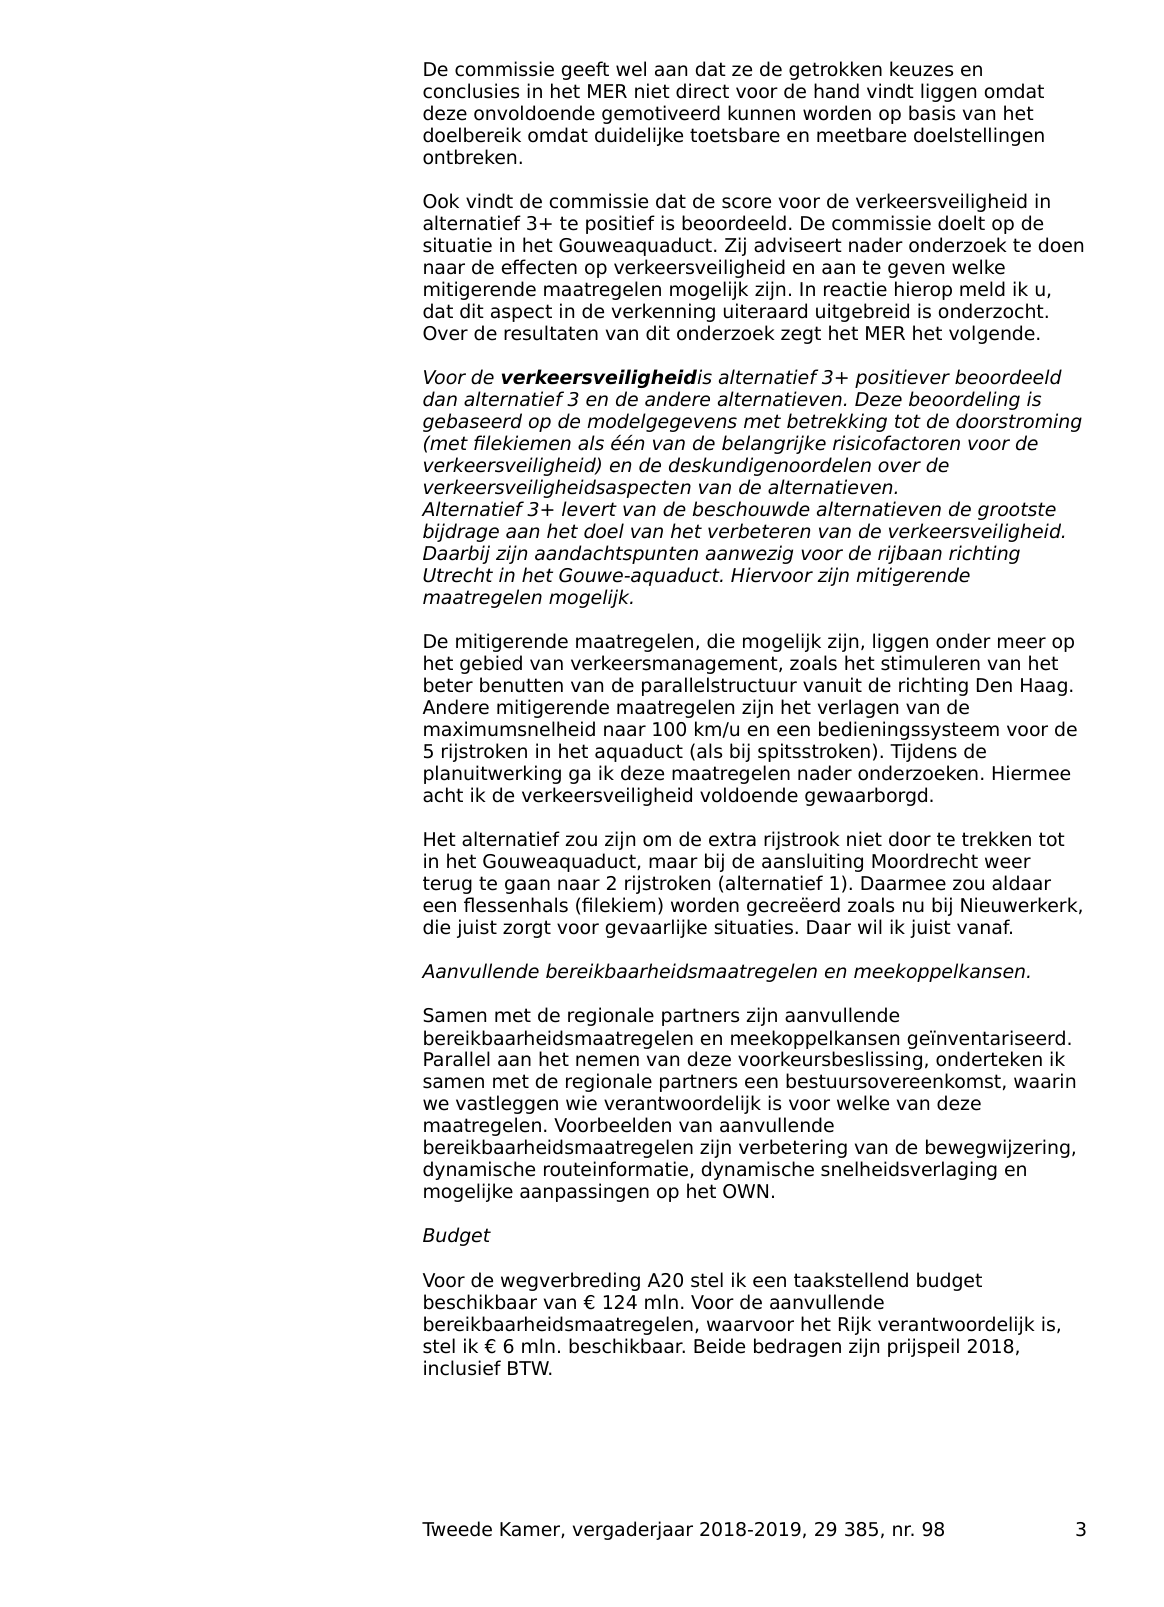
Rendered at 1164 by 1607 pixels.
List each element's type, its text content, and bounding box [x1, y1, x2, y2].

text Ook vindt de commissie dat de score voor de verkeersveiligheid in alternatief 3+ te positief is beoordeeld. De commissie doelt op de situatie in het Gouweaquaduct. Zij adviseert nader onderzoek te doen naar de effecten op verkeersveiligheid en aan te geven welke mitigerende maatregelen mogelijk zijn. In reactie hierop meld ik u, dat dit aspect in de verkenning uiteraard uitgebreid is onderzocht. Over de resultaten van dit onderzoek zegt het MER het volgende. [422, 191, 1087, 345]
text Samen met de regionale partners zijn aanvullende bereikbaarheidsmaatregelen en meekoppelkansen geïnventariseerd. Parallel aan het nemen van deze voorkeursbeslissing, onderteken ik samen met de regionale partners een bestuursovereenkomst, waarin we vastleggen wie verantwoordelijk is voor welke van deze maatregelen. Voorbeelden van aanvullende bereikbaarheidsmaatregelen zijn verbetering van de bewegwijzering, dynamische routeinformatie, dynamische snelheidsverlaging en mogelijke aanpassingen op het OWN. [422, 1005, 1087, 1203]
text De mitigerende maatregelen, die mogelijk zijn, liggen onder meer op het gebied van verkeersmanagement, zoals het stimuleren van het beter benutten van de parallelstructuur vanuit de richting Den Haag. Andere mitigerende maatregelen zijn het verlagen van de maximumsnelheid naar 100 km/u en een bedieningssysteem voor de 5 rijstroken in het aquaduct (als bij spitsstroken). Tijdens de planuitwerking ga ik deze maatregelen nader onderzoeken. Hiermee acht ik de verkeersveiligheid voldoende gewaarborgd. [422, 631, 1087, 807]
text Het alternatief zou zijn om de extra rijstrook niet door te trekken tot in het Gouweaquaduct, maar bij de aansluiting Moordrecht weer terug te gaan naar 2 rijstroken (alternatief 1). Daarmee zou aldaar een flessenhals (filekiem) worden gecreëerd zoals nu bij Nieuwerkerk, die juist zorgt voor gevaarlijke situaties. Daar wil ik juist vanaf. [422, 829, 1087, 939]
text Voor de verkeersveiligheidis alternatief 3+ positiever beoordeeld dan alternatief 3 en de andere alternatieven. Deze beoordeling is gebaseerd op de modelgegevens met betrekking tot de doorstroming (met filekiemen als één van de belangrijke risicofactoren voor de verkeersveiligheid) en de deskundigenoordelen over de verkeersveiligheidsaspecten van de alternatieven. [422, 367, 1087, 499]
text Alternatief 3+ levert van de beschouwde alternatieven de grootste bijdrage aan het doel van het verbeteren van de verkeersveiligheid. Daarbij zijn aandachtspunten aanwezig voor de rijbaan richting Utrecht in het Gouwe-aquaduct. Hiervoor zijn mitigerende maatregelen mogelijk. [422, 499, 1087, 609]
subtitle Budget [422, 1225, 1087, 1247]
text Voor de wegverbreding A20 stel ik een taakstellend budget beschikbaar van € 124 mln. Voor de aanvullende bereikbaarheidsmaatregelen, waarvoor het Rijk verantwoordelijk is, stel ik € 6 mln. beschikbaar. Beide bedragen zijn prijspeil 2018, inclusief BTW. [422, 1269, 1087, 1379]
text De commissie geeft wel aan dat ze de getrokken keuzes en conclusies in het MER niet direct voor de hand vindt liggen omdat deze onvoldoende gemotiveerd kunnen worden op basis van het doelbereik omdat duidelijke toetsbare en meetbare doelstellingen ontbreken. [422, 59, 1087, 169]
subtitle Aanvullende bereikbaarheidsmaatregelen en meekoppelkansen. [422, 961, 1087, 983]
